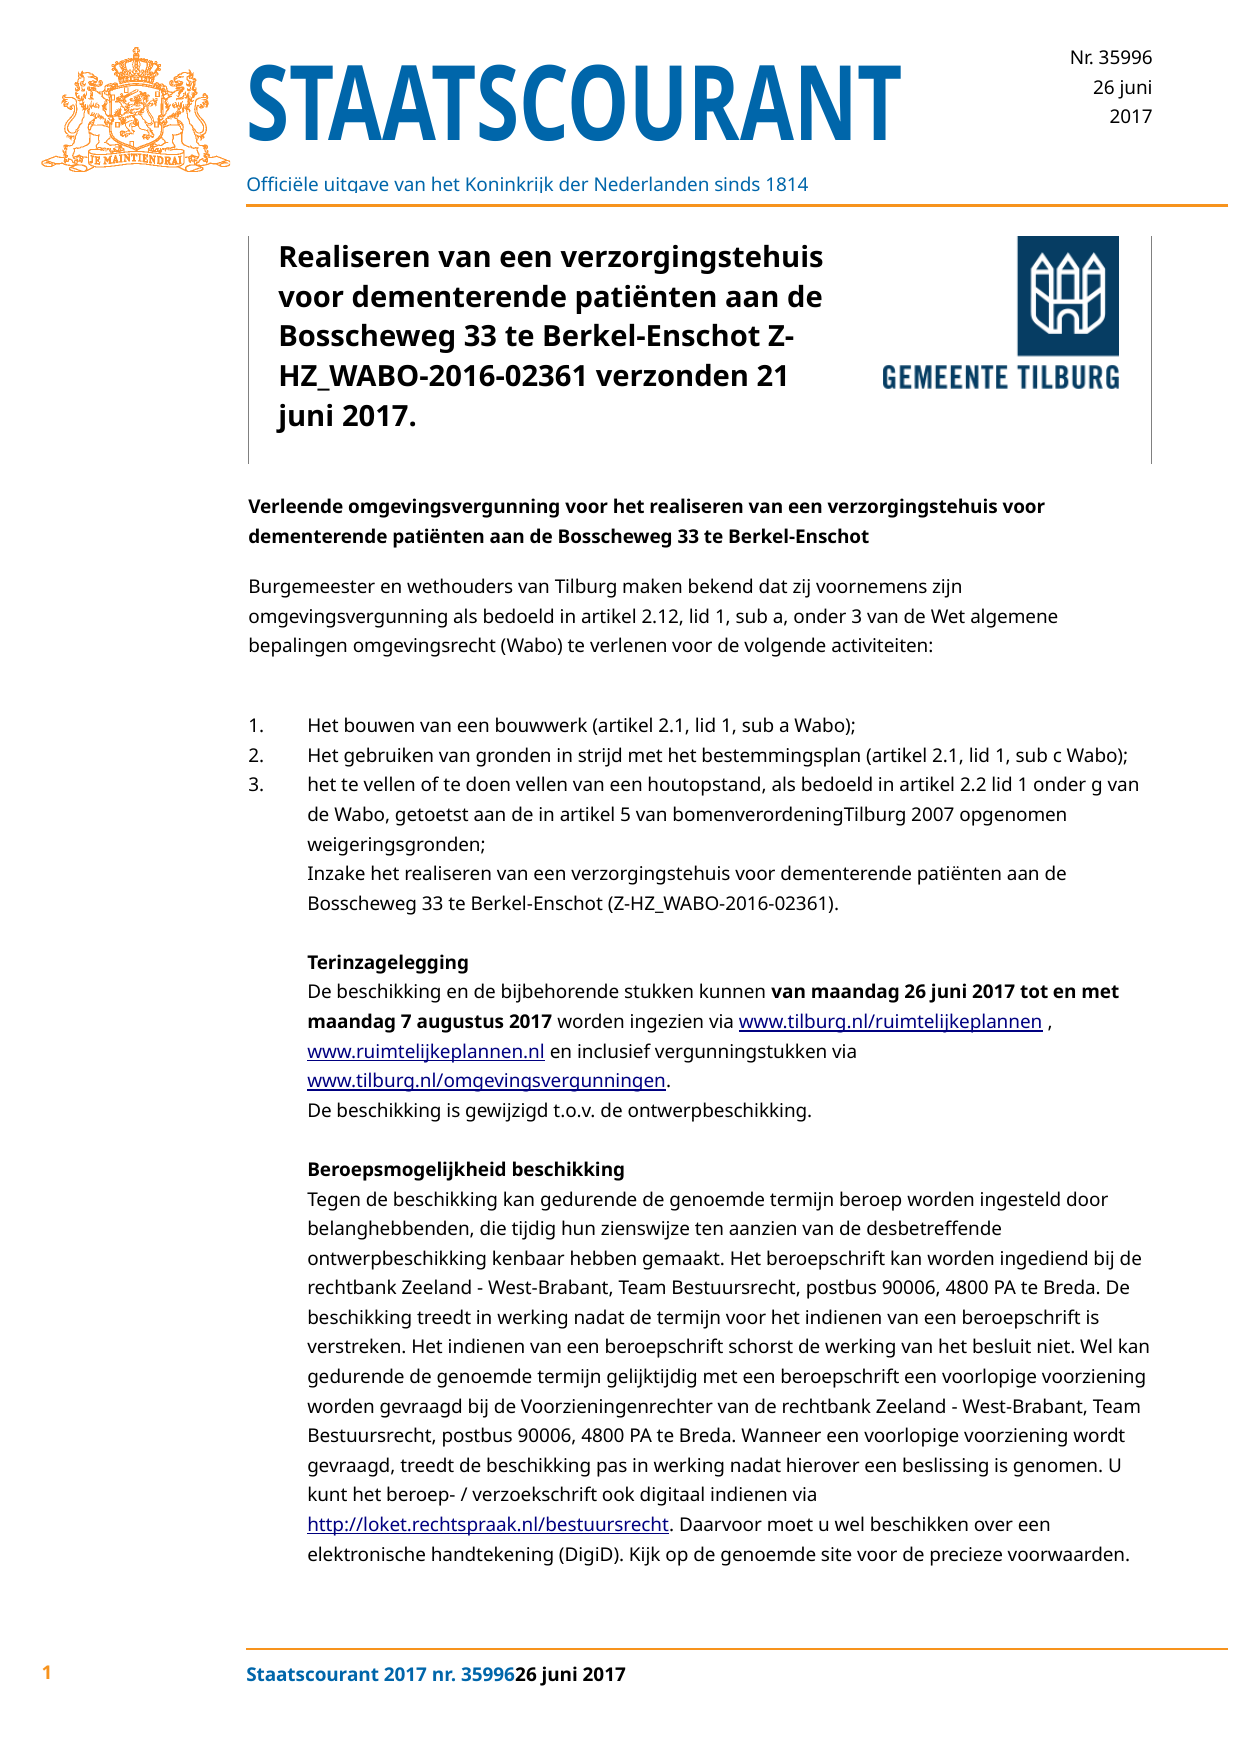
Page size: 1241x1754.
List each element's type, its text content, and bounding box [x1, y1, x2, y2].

picture [882, 236, 1119, 391]
list Terinzagelegging [248, 949, 1152, 975]
table_header Realiseren van een verzorgingstehuis voor dementerende patiënten aan de Bosscheweg 33 te Berkel-Enschot Z-HZ_WABO-2016-02361 verzonden 21 juni 2017. [249, 236, 850, 464]
table_header [850, 236, 1151, 464]
text Burgemeester en wethouders van Tilburg maken bekend dat zij voornemens zijn omgevingsvergunning als bedoeld in artikel 2.12, lid 1, sub a, onder 3 van de Wet algemene bepalingen omgevingsrecht (Wabo) te verlenen voor de volgende activiteiten: [248, 573, 1152, 658]
list Beroepsmogelijkheid beschikking [248, 1156, 1152, 1182]
list het te vellen of te doen vellen van een houtopstand, als bedoeld in artikel 2.2 lid 1 onder g van de Wabo, getoetst aan de in artikel 5 van bomenverordeningTilburg 2007 opgenomen weigeringsgronden; [248, 772, 1152, 857]
list Tegen de beschikking kan gedurende de genoemde termijn beroep worden ingesteld door belanghebbenden, die tijdig hun zienswijze ten aanzien van de desbetreffende ontwerpbeschikking kenbaar hebben gemaakt. Het beroepschrift kan worden ingediend bij de rechtbank Zeeland - West-Brabant, Team Bestuursrecht, postbus 90006, 4800 PA te Breda. De beschikking treedt in werking nadat de termijn voor het indienen van een beroepschrift is verstreken. Het indienen van een beroepschrift schorst de werking van het besluit niet. Wel kan gedurende de genoemde termijn gelijktijdig met een beroepschrift een voorlopige voorziening worden gevraagd bij de Voorzieningenrechter van de rechtbank Zeeland - West-Brabant, Team Bestuursrecht, postbus 90006, 4800 PA te Breda. Wanneer een voorlopige voorziening wordt gevraagd, treedt de beschikking pas in werking nadat hierover een beslissing is genomen. U kunt het beroep- / verzoekschrift ook digitaal indienen via http://loket.rechtspraak.nl/bestuursrecht. Daarvoor moet u wel beschikken over een elektronische handtekening (DigiD). Kijk op de genoemde site voor de precieze voorwaarden. [248, 1186, 1152, 1567]
picture [41, 47, 231, 172]
list Inzake het realiseren van een verzorgingstehuis voor dementerende patiënten aan de Bosscheweg 33 te Berkel-Enschot (Z-HZ_WABO-2016-02361). [248, 860, 1152, 916]
list De beschikking is gewijzigd t.o.v. de ontwerpbeschikking. [248, 1097, 1152, 1123]
list Het bouwen van een bouwwerk (artikel 2.1, lid 1, sub a Wabo); [248, 712, 1152, 738]
list Het gebruiken van gronden in strijd met het bestemmingsplan (artikel 2.1, lid 1, sub c Wabo); [248, 742, 1152, 768]
list De beschikking en de bijbehorende stukken kunnen van maandag 26 juni 2017 tot en met maandag 7 augustus 2017 worden ingezien via www.tilburg.nl/ruimtelijkeplannen , www.ruimtelijkeplannen.nl en inclusief vergunningstukken via www.tilburg.nl/omgevingsvergunningen. [248, 979, 1152, 1093]
text Verleende omgevingsvergunning voor het realiseren van een verzorgingstehuis voor dementerende patiënten aan de Bosscheweg 33 te Berkel-Enschot [248, 493, 1152, 549]
